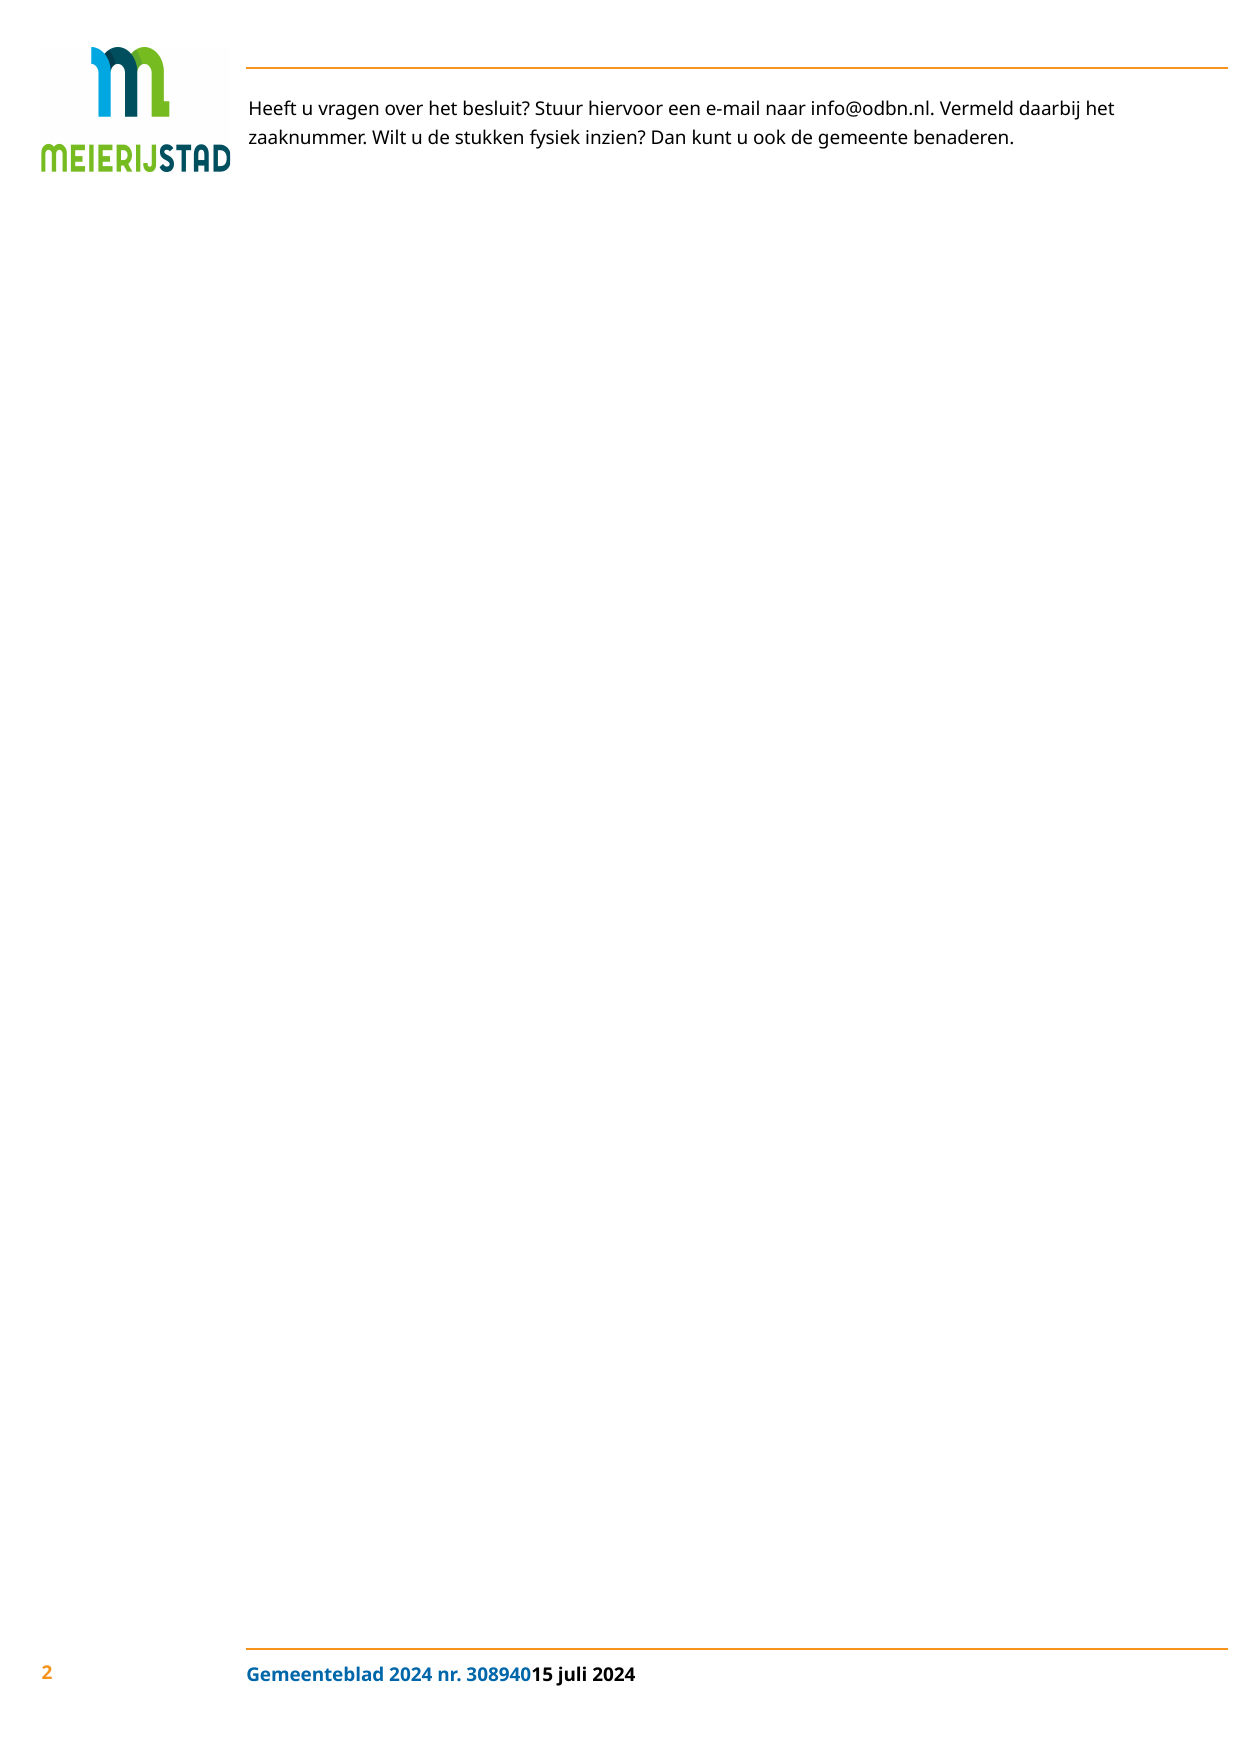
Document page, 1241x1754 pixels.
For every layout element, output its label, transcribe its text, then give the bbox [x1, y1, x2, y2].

picture [41, 47, 231, 172]
text Heeft u vragen over het besluit? Stuur hiervoor een e-mail naar info@odbn.nl. Vermeld daarbij het zaaknummer. Wilt u de stukken fysiek inzien? Dan kunt u ook de gemeente benaderen. [248, 95, 1152, 150]
